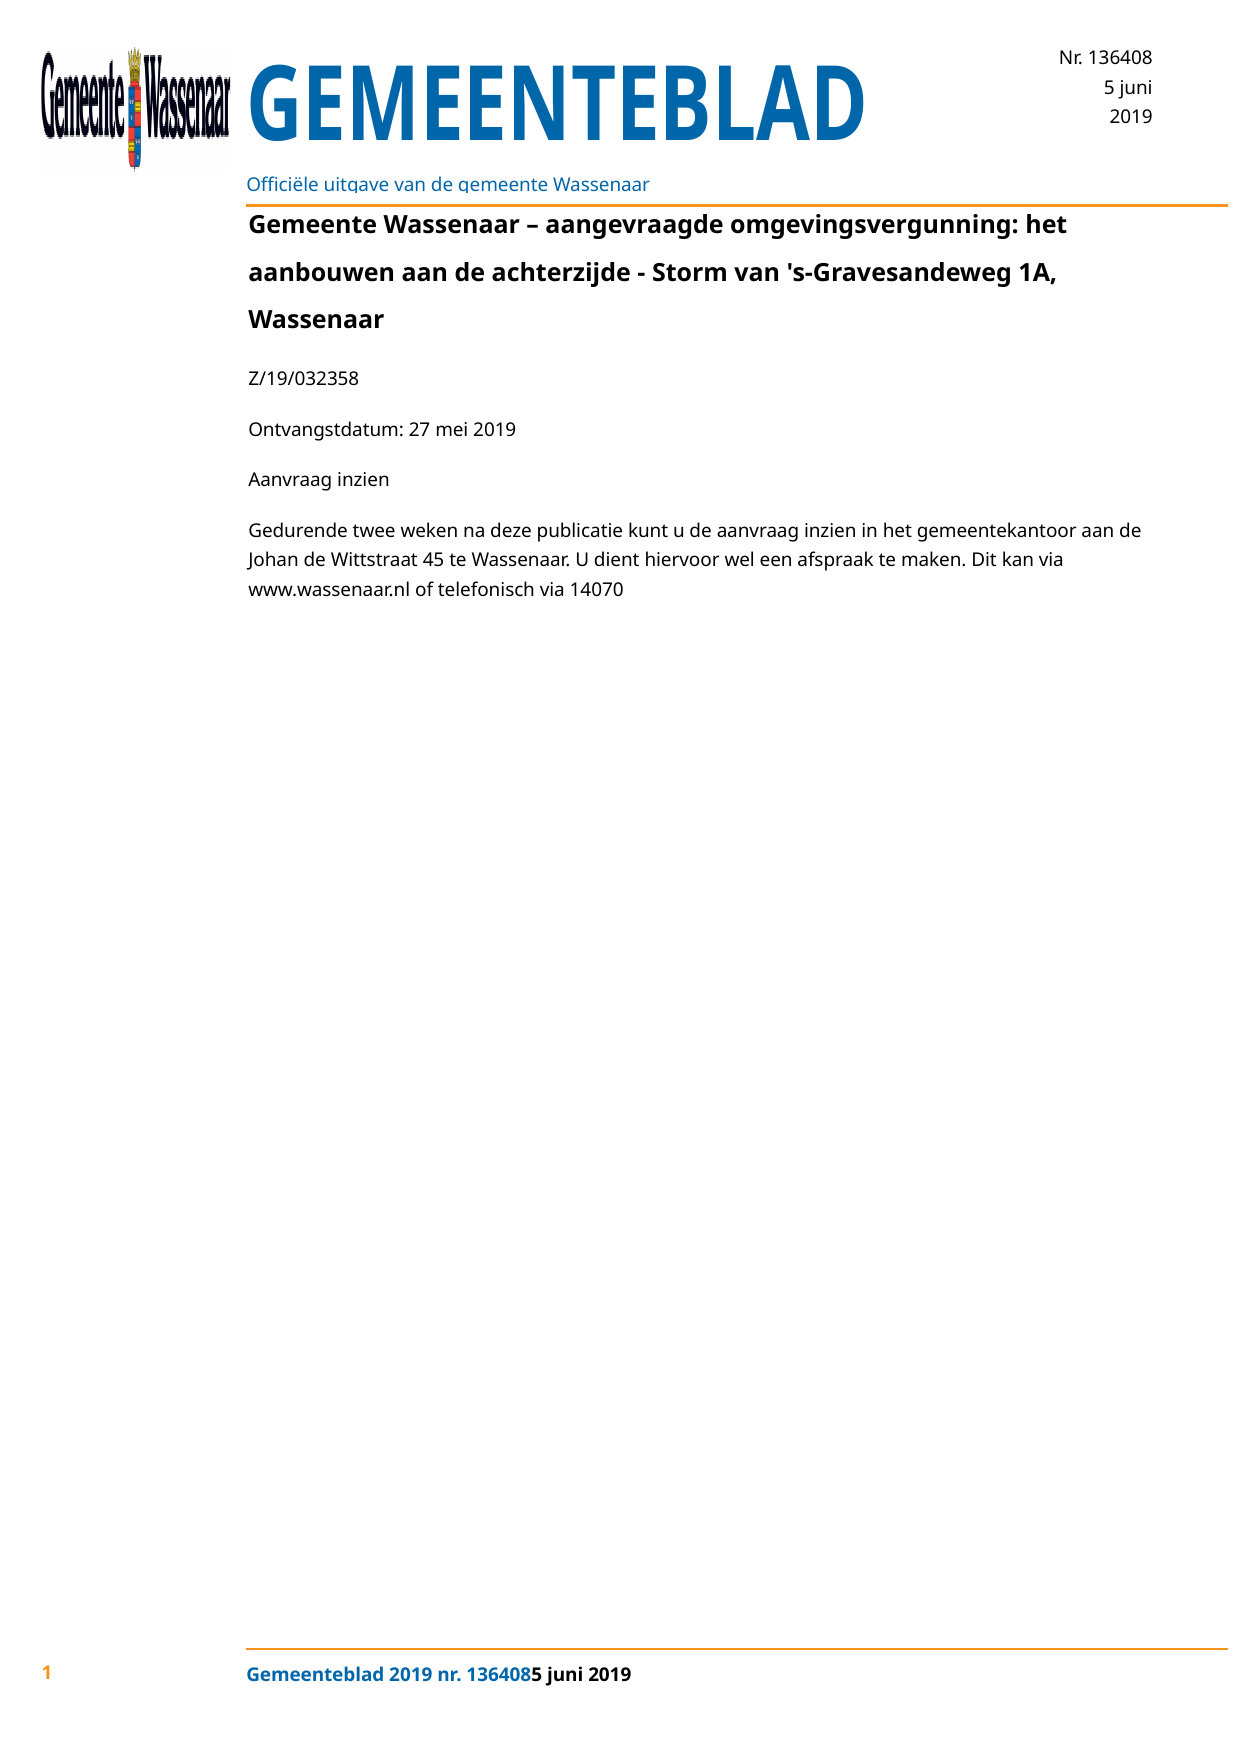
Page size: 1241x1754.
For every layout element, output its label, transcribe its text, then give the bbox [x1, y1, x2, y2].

text Ontvangstdatum: 27 mei 2019 [248, 416, 1152, 442]
text Gemeente Wassenaar – aangevraagde omgevingsvergunning: het aanbouwen aan de achterzijde - Storm van 's-Gravesandeweg 1A, Wassenaar [248, 207, 1152, 336]
text Gedurende twee weken na deze publicatie kunt u de aanvraag inzien in het gemeentekantoor aan de Johan de Wittstraat 45 te Wassenaar. U dient hiervoor wel een afspraak te maken. Dit kan via www.wassenaar.nl of telefonisch via 14070 [248, 517, 1152, 602]
text Aanvraag inzien [248, 466, 1152, 492]
picture [41, 47, 231, 172]
text Z/19/032358 [248, 366, 1152, 391]
